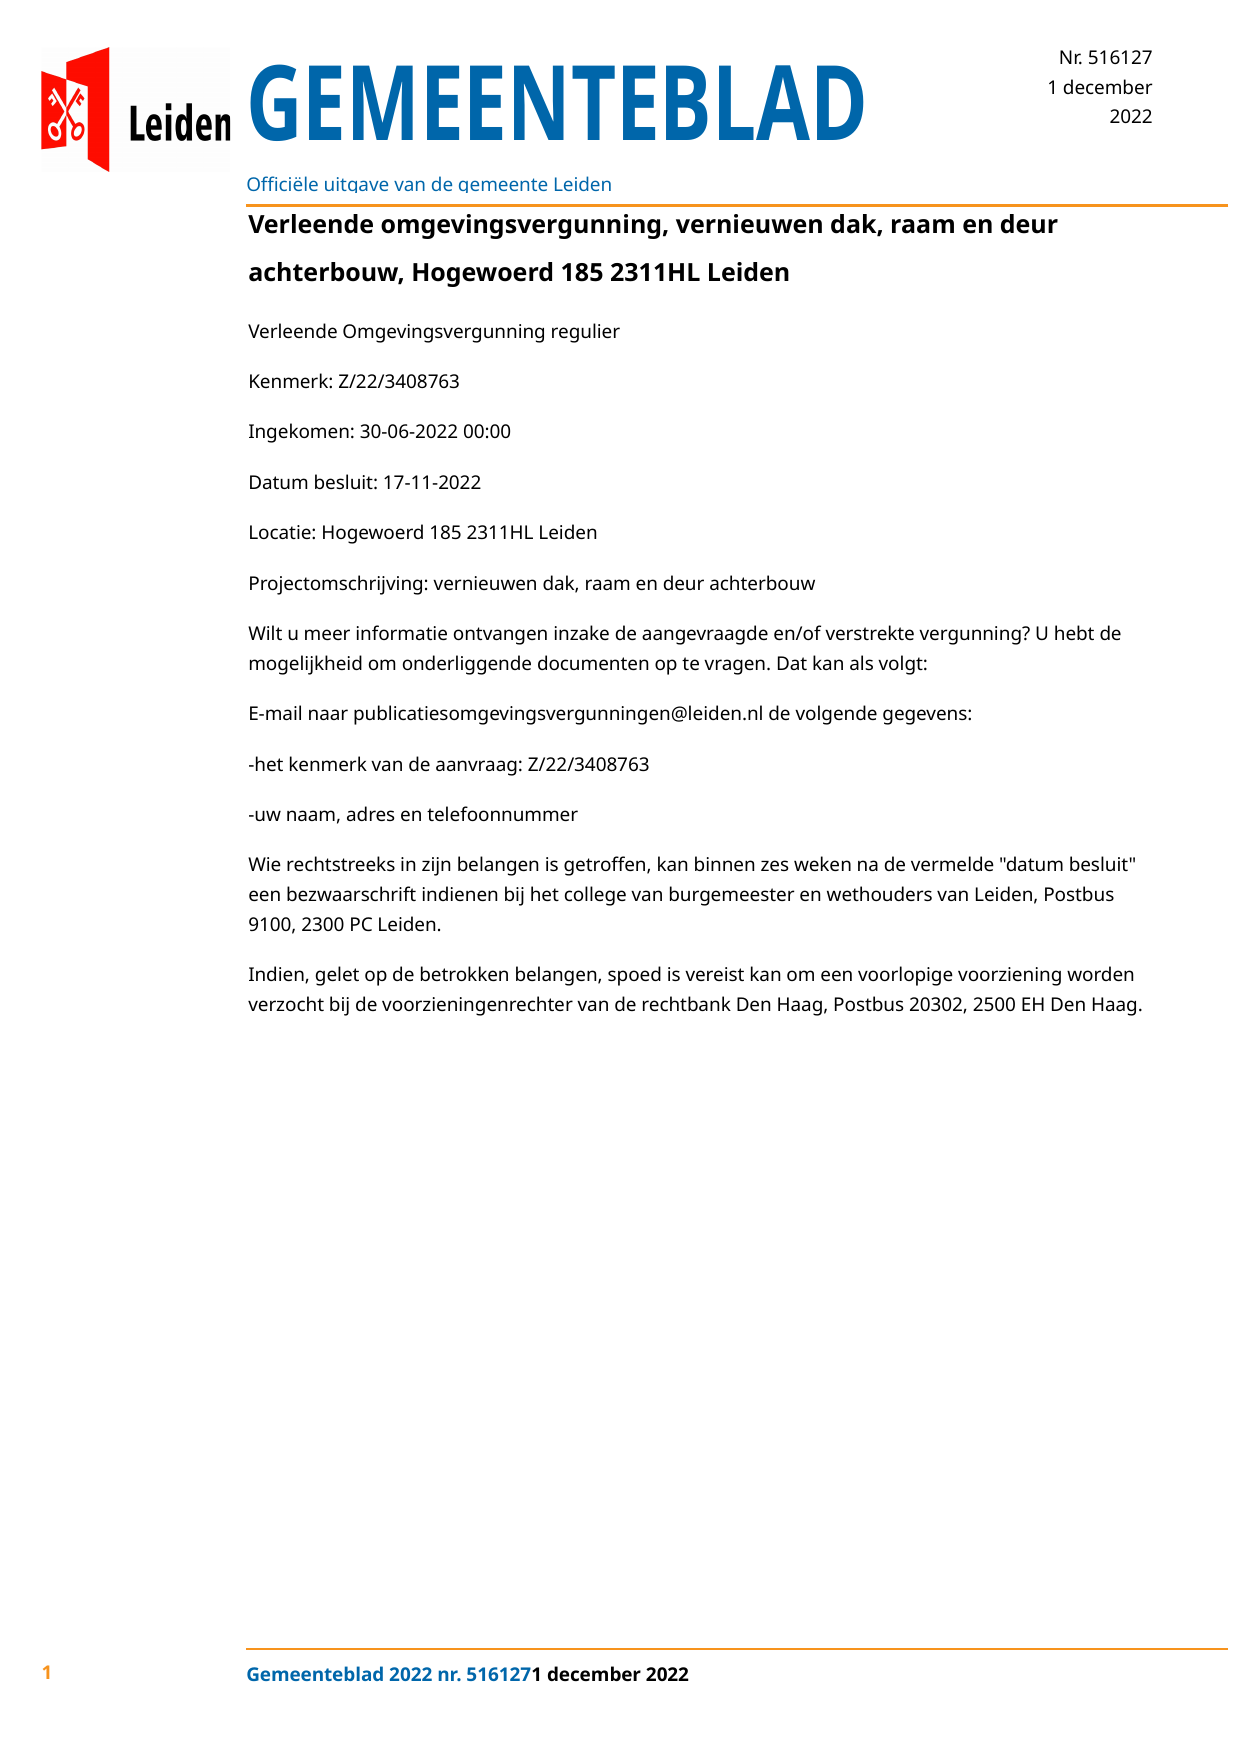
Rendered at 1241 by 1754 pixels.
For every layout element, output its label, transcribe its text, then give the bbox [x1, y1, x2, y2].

text E-mail naar publicatiesomgevingsvergunningen@leiden.nl de volgende gegevens: [248, 700, 1152, 726]
text Kenmerk: Z/22/3408763 [248, 368, 1152, 394]
text -het kenmerk van de aanvraag: Z/22/3408763 [248, 751, 1152, 777]
text Verleende omgevingsvergunning, vernieuwen dak, raam en deur achterbouw, Hogewoerd 185 2311HL Leiden [248, 207, 1152, 288]
text Wie rechtstreeks in zijn belangen is getroffen, kan binnen zes weken na de vermelde "datum besluit" een bezwaarschrift indienen bij het college van burgemeester en wethouders van Leiden, Postbus 9100, 2300 PC Leiden. [248, 852, 1152, 937]
text Ingekomen: 30-06-2022 00:00 [248, 419, 1152, 444]
text Datum besluit: 17-11-2022 [248, 469, 1152, 495]
text -uw naam, adres en telefoonnummer [248, 801, 1152, 827]
picture [41, 47, 231, 172]
text Projectomschrijving: vernieuwen dak, raam en deur achterbouw [248, 570, 1152, 596]
text Indien, gelet op de betrokken belangen, spoed is vereist kan om een voorlopige voorziening worden verzocht bij de voorzieningenrechter van de rechtbank Den Haag, Postbus 20302, 2500 EH Den Haag. [248, 961, 1152, 1017]
text Verleende Omgevingsvergunning regulier [248, 318, 1152, 344]
text Wilt u meer informatie ontvangen inzake de aangevraagde en/of verstrekte vergunning? U hebt de mogelijkheid om onderliggende documenten op te vragen. Dat kan als volgt: [248, 620, 1152, 676]
text Locatie: Hogewoerd 185 2311HL Leiden [248, 519, 1152, 545]
